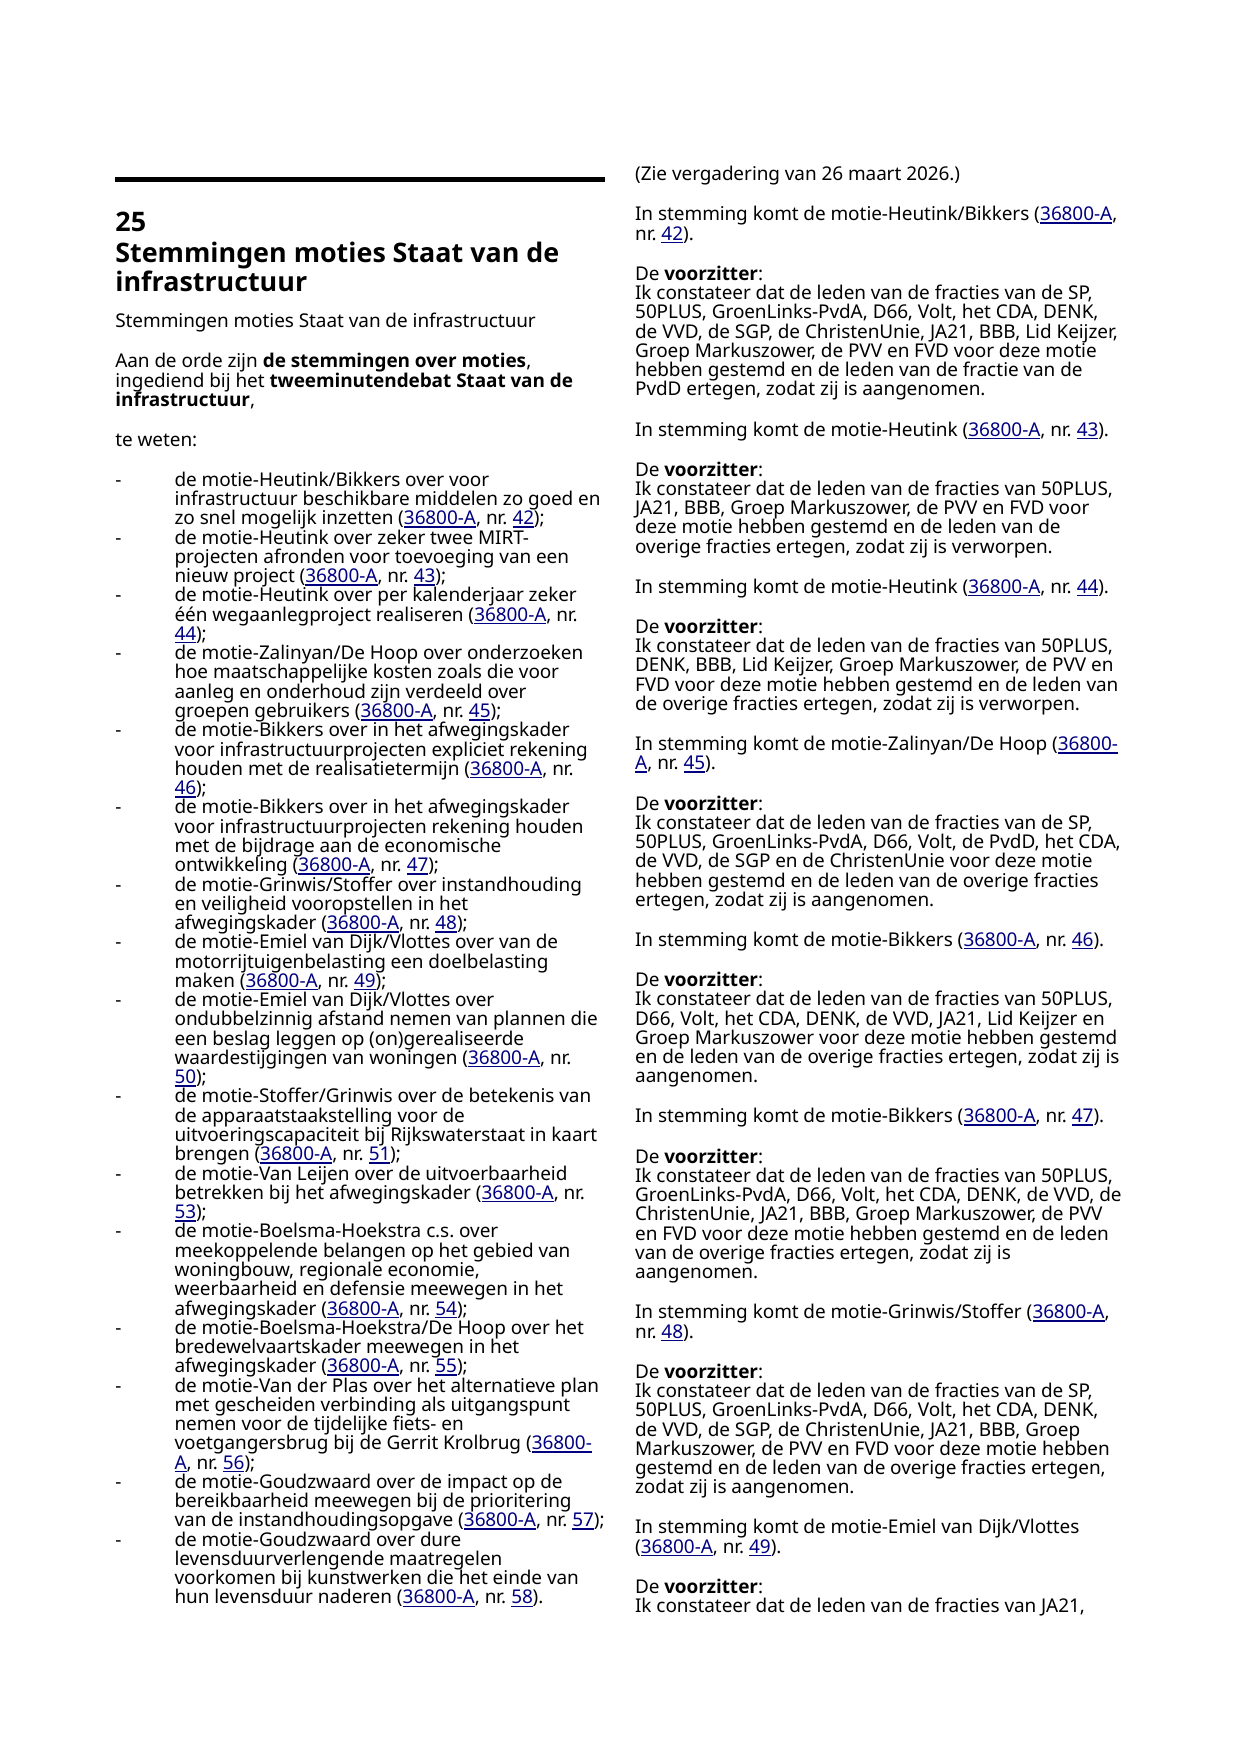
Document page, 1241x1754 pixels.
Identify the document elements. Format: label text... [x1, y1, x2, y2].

text De voorzitter: [635, 265, 1125, 284]
text In stemming komt de motie-Bikkers (36800-A, nr. 47). [635, 1107, 1125, 1127]
text Ik constateer dat de leden van de fracties van 50PLUS, GroenLinks-PvdA, D66, Volt, het CDA, DENK, de VVD, de ChristenUnie, JA21, BBB, Groep Markuszower, de PVV en FVD voor deze motie hebben gestemd en de leden van de overige fracties ertegen, zodat zij is aangenomen. [635, 1167, 1125, 1282]
list de motie-Boelsma-Hoekstra c.s. over meekoppelende belangen op het gebied van woningbouw, regionale economie, weerbaarheid en defensie meewegen in het afwegingskader (36800-A, nr. 54); [115, 1222, 605, 1319]
text In stemming komt de motie-Emiel van Dijk/Vlottes (36800-A, nr. 49). [635, 1518, 1125, 1557]
text In stemming komt de motie-Heutink (36800-A, nr. 43). [635, 421, 1125, 440]
text Stemmingen moties Staat van de infrastructuur [115, 312, 605, 332]
list de motie-Heutink/Bikkers over voor infrastructuur beschikbare middelen zo goed en zo snel mogelijk inzetten (36800-A, nr. 42); [115, 471, 605, 529]
text Ik constateer dat de leden van de fracties van 50PLUS, D66, Volt, het CDA, DENK, de VVD, JA21, Lid Keijzer en Groep Markuszower voor deze motie hebben gestemd en de leden van de overige fracties ertegen, zodat zij is aangenomen. [635, 990, 1125, 1087]
list de motie-Goudzwaard over dure levensduurverlengende maatregelen voorkomen bij kunstwerken die het einde van hun levensduur naderen (36800-A, nr. 58). [115, 1531, 605, 1608]
text De voorzitter: [635, 618, 1125, 637]
text In stemming komt de motie-Zalinyan/De Hoop (36800-A, nr. 45). [635, 735, 1125, 774]
list de motie-Bikkers over in het afwegingskader voor infrastructuurprojecten rekening houden met de bijdrage aan de economische ontwikkeling (36800-A, nr. 47); [115, 798, 605, 876]
list de motie-Emiel van Dijk/Vlottes over van de motorrijtuigenbelasting een doelbelasting maken (36800-A, nr. 49); [115, 933, 605, 991]
text De voorzitter: [635, 461, 1125, 480]
list de motie-Bikkers over in het afwegingskader voor infrastructuurprojecten expliciet rekening houden met de realisatietermijn (36800-A, nr. 46); [115, 721, 605, 798]
text te weten: [115, 431, 605, 450]
text Ik constateer dat de leden van de fracties van de SP, 50PLUS, GroenLinks-PvdA, D66, Volt, het CDA, DENK, de VVD, de SGP, de ChristenUnie, JA21, BBB, Lid Keijzer, Groep Markuszower, de PVV en FVD voor deze motie hebben gestemd en de leden van de fractie van de PvdD ertegen, zodat zij is aangenomen. [635, 284, 1125, 400]
list de motie-Emiel van Dijk/Vlottes over ondubbelzinnig afstand nemen van plannen die een beslag leggen op (on)gerealiseerde waardestijgingen van woningen (36800-A, nr. 50); [115, 991, 605, 1087]
text Ik constateer dat de leden van de fracties van de SP, 50PLUS, GroenLinks-PvdA, D66, Volt, het CDA, DENK, de VVD, de SGP, de ChristenUnie, JA21, BBB, Groep Markuszower, de PVV en FVD voor deze motie hebben gestemd en de leden van de overige fracties ertegen, zodat zij is aangenomen. [635, 1382, 1125, 1498]
text In stemming komt de motie-Heutink/Bikkers (36800-A, nr. 42). [635, 205, 1125, 244]
text Aan de orde zijn de stemmingen over moties, ingediend bij het tweeminutendebat Staat van de infrastructuur, [115, 352, 605, 410]
text In stemming komt de motie-Bikkers (36800-A, nr. 46). [635, 931, 1125, 950]
text De voorzitter: [635, 1148, 1125, 1167]
text Ik constateer dat de leden van de fracties van 50PLUS, JA21, BBB, Groep Markuszower, de PVV en FVD voor deze motie hebben gestemd en de leden van de overige fracties ertegen, zodat zij is verworpen. [635, 480, 1125, 557]
text In stemming komt de motie-Grinwis/Stoffer (36800-A, nr. 48). [635, 1303, 1125, 1342]
list de motie-Goudzwaard over de impact op de bereikbaarheid meewegen bij de prioritering van de instandhoudingsopgave (36800-A, nr. 57); [115, 1473, 605, 1531]
text Ik constateer dat de leden van de fracties van de SP, 50PLUS, GroenLinks-PvdA, D66, Volt, de PvdD, het CDA, de VVD, de SGP en de ChristenUnie voor deze motie hebben gestemd en de leden van de overige fracties ertegen, zodat zij is aangenomen. [635, 814, 1125, 910]
list de motie-Stoffer/Grinwis over de betekenis van de apparaatstaakstelling voor de uitvoeringscapaciteit bij Rijkswaterstaat in kaart brengen (36800-A, nr. 51); [115, 1087, 605, 1164]
text De voorzitter: [635, 1578, 1125, 1597]
text 25 [115, 203, 605, 239]
list de motie-Heutink over per kalenderjaar zeker één wegaanlegproject realiseren (36800-A, nr. 44); [115, 586, 605, 644]
text De voorzitter: [635, 1363, 1125, 1382]
text De voorzitter: [635, 794, 1125, 814]
text (Zie vergadering van 26 maart 2026.) [635, 165, 1125, 184]
list de motie-Heutink over zeker twee MIRT-projecten afronden voor toevoeging van een nieuw project (36800-A, nr. 43); [115, 529, 605, 586]
text In stemming komt de motie-Heutink (36800-A, nr. 44). [635, 578, 1125, 597]
text Ik constateer dat de leden van de fracties van 50PLUS, DENK, BBB, Lid Keijzer, Groep Markuszower, de PVV en FVD voor deze motie hebben gestemd en de leden van de overige fracties ertegen, zodat zij is verworpen. [635, 637, 1125, 714]
text De voorzitter: [635, 971, 1125, 990]
list de motie-Van der Plas over het alternatieve plan met gescheiden verbinding als uitgangspunt nemen voor de tijdelijke fiets- en voetgangersbrug bij de Gerrit Krolbrug (36800-A, nr. 56); [115, 1377, 605, 1473]
text Stemmingen moties Staat van de infrastructuur [115, 239, 605, 312]
list de motie-Zalinyan/De Hoop over onderzoeken hoe maatschappelijke kosten zoals die voor aanleg en onderhoud zijn verdeeld over groepen gebruikers (36800-A, nr. 45); [115, 644, 605, 721]
list de motie-Boelsma-Hoekstra/De Hoop over het bredewelvaartskader meewegen in het afwegingskader (36800-A, nr. 55); [115, 1319, 605, 1377]
list de motie-Van Leijen over de uitvoerbaarheid betrekken bij het afwegingskader (36800-A, nr. 53); [115, 1164, 605, 1222]
text Ik constateer dat de leden van de fracties van JA21, [635, 1597, 1125, 1616]
list de motie-Grinwis/Stoffer over instandhouding en veiligheid vooropstellen in het afwegingskader (36800-A, nr. 48); [115, 876, 605, 933]
